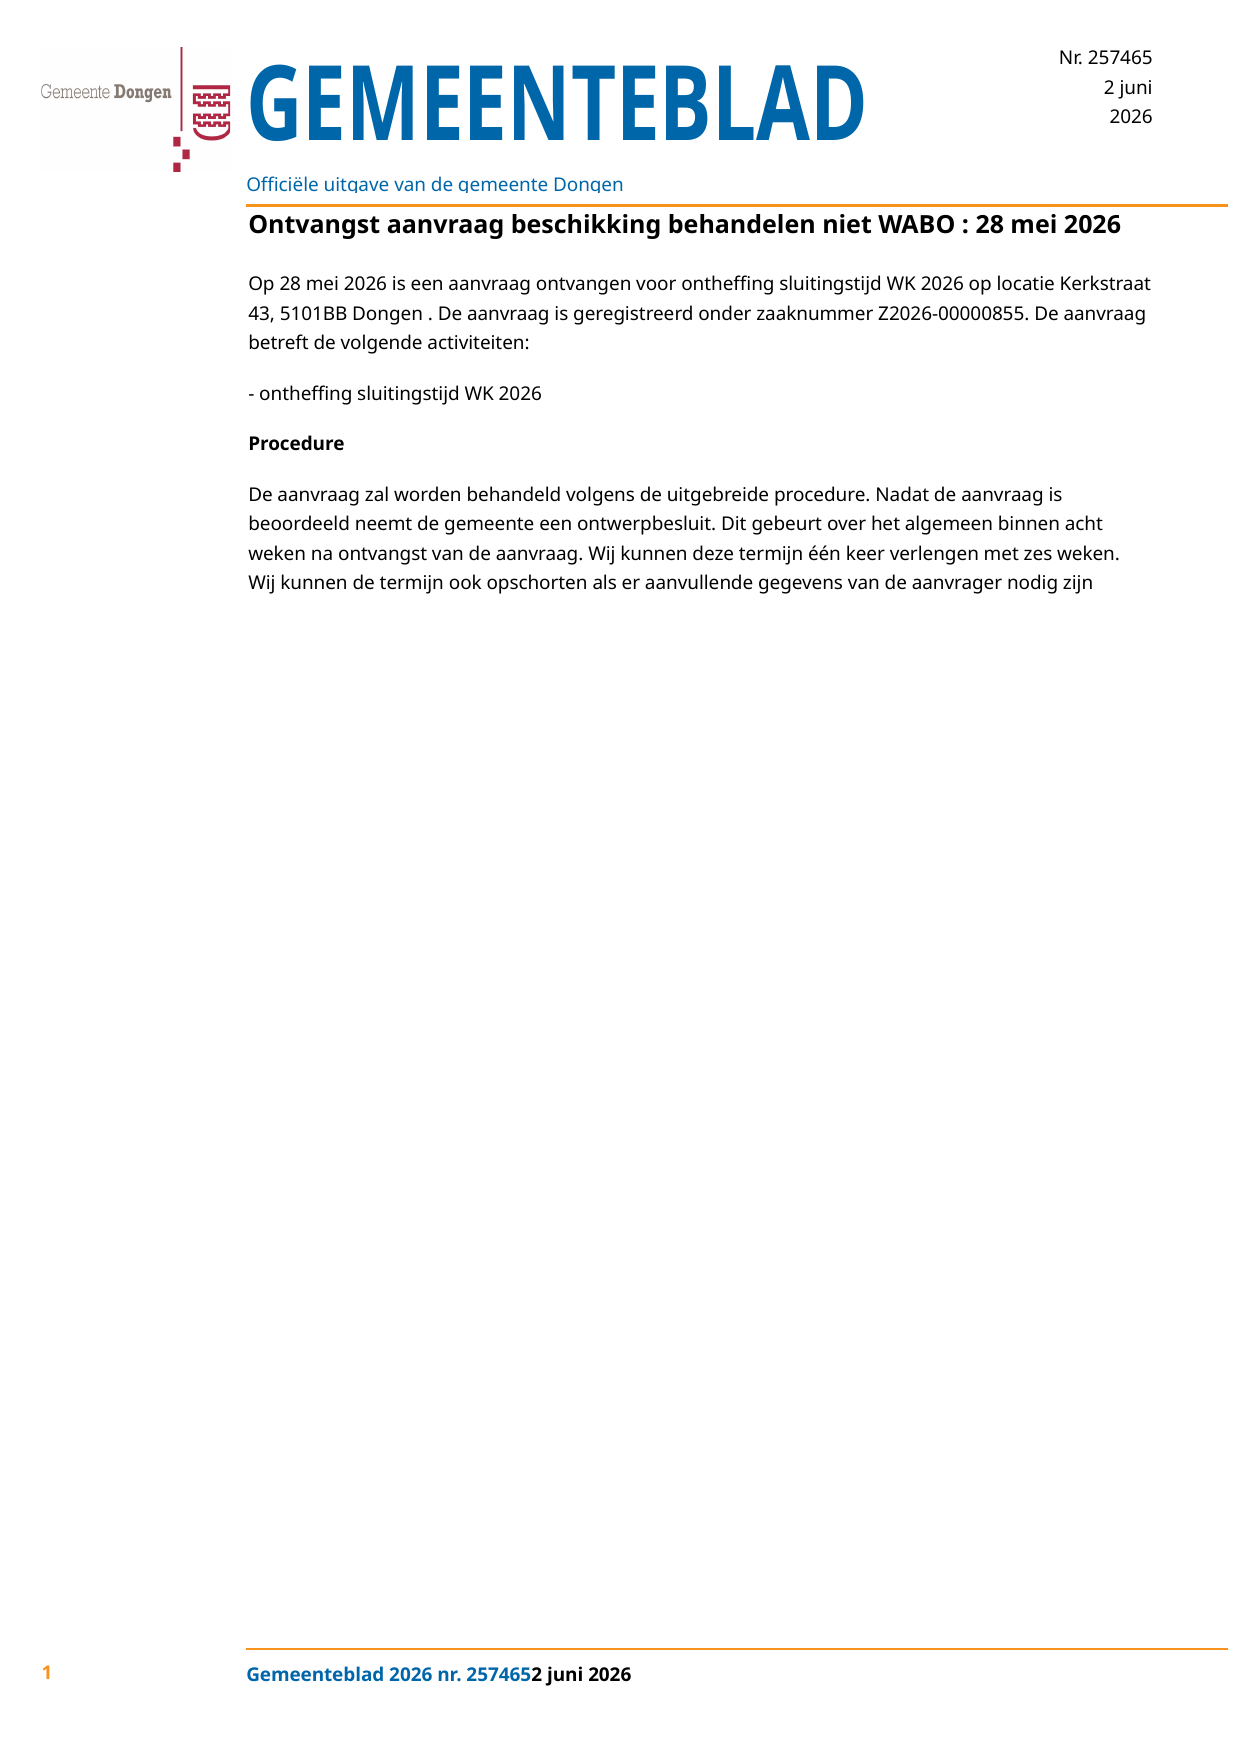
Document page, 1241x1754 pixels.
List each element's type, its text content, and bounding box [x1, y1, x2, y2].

text - ontheffing sluitingstijd WK 2026 [248, 380, 1152, 406]
text Ontvangst aanvraag beschikking behandelen niet WABO : 28 mei 2026 [248, 207, 1152, 241]
picture [41, 47, 231, 172]
text Procedure [248, 430, 1152, 456]
text Op 28 mei 2026 is een aanvraag ontvangen voor ontheffing sluitingstijd WK 2026 op locatie Kerkstraat 43, 5101BB Dongen . De aanvraag is geregistreerd onder zaaknummer Z2026-00000855. De aanvraag betreft de volgende activiteiten: [248, 270, 1152, 355]
text De aanvraag zal worden behandeld volgens de uitgebreide procedure. Nadat de aanvraag is beoordeeld neemt de gemeente een ontwerpbesluit. Dit gebeurt over het algemeen binnen acht weken na ontvangst van de aanvraag. Wij kunnen deze termijn één keer verlengen met zes weken. Wij kunnen de termijn ook opschorten als er aanvullende gegevens van de aanvrager nodig zijn [248, 481, 1152, 595]
